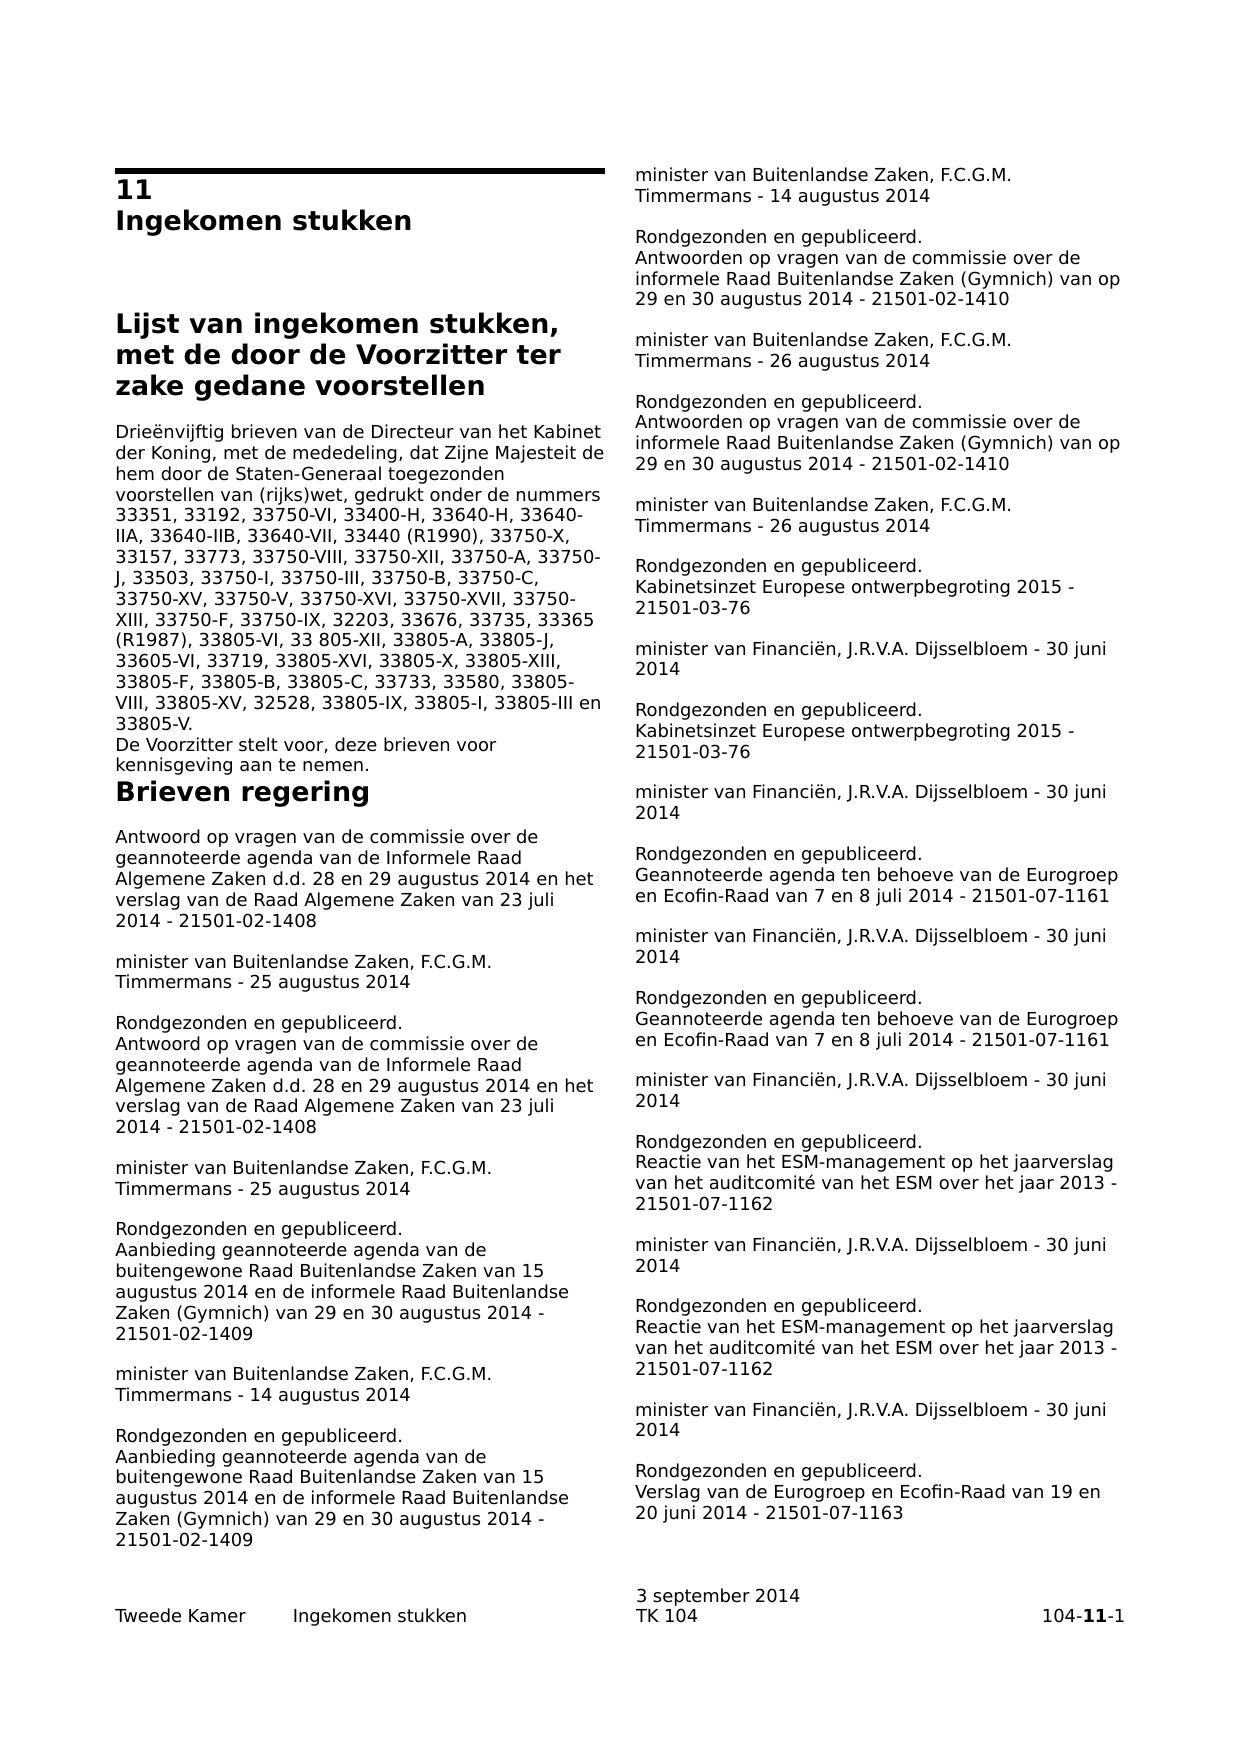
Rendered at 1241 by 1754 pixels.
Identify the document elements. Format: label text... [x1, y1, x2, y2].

text Verslag van de Eurogroep en Ecofin-Raad van 19 en 20 juni 2014 - 21501-07-1163 [635, 1482, 1125, 1523]
text minister van Financiën, J.R.V.A. Dijsselbloem - 30 juni 2014 [635, 1399, 1125, 1441]
text Rondgezonden en gepubliceerd. [635, 391, 1125, 412]
text Reactie van het ESM-management op het jaarverslag van het auditcomité van het ESM over het jaar 2013 - 21501-07-1162 [635, 1152, 1125, 1215]
text Rondgezonden en gepubliceerd. [635, 1132, 1125, 1152]
text Rondgezonden en gepubliceerd. [115, 1426, 605, 1446]
text Rondgezonden en gepubliceerd. [115, 1219, 605, 1240]
text minister van Buitenlandse Zaken, F.C.G.M. Timmermans - 26 augustus 2014 [635, 330, 1125, 371]
text Antwoord op vragen van de commissie over de geannoteerde agenda van de Informele Raad Algemene Zaken d.d. 28 en 29 augustus 2014 en het verslag van de Raad Algemene Zaken van 23 juli 2014 - 21501-02-1408 [115, 1034, 605, 1138]
text Geannoteerde agenda ten behoeve van de Eurogroep en Ecofin-Raad van 7 en 8 juli 2014 - 21501-07-1161 [635, 864, 1125, 906]
text Drieënvijftig brieven van de Directeur van het Kabinet der Koning, met de mededeling, dat Zijne Majesteit de hem door de Staten-Generaal toegezonden voorstellen van (rijks)wet, gedrukt onder de nummers 33351, 33192, 33750-VI, 33400-H, 33640-H, 33640-IIA, 33640-IIB, 33640-VII, 33440 (R1990), 33750-X, 33157, 33773, 33750-VIII, 33750-XII, 33750-A, 33750-J, 33503, 33750-I, 33750-III, 33750-B, 33750-C, 33750-XV, 33750-V, 33750-XVI, 33750-XVII, 33750-XIII, 33750-F, 33750-IX, 32203, 33676, 33735, 33365 (R1987), 33805-VI, 33 805-XII, 33805-A, 33805-J, 33605-VI, 33719, 33805-XVI, 33805-X, 33805-XIII, 33805-F, 33805-B, 33805-C, 33733, 33580, 33805-VIII, 33805-XV, 32528, 33805-IX, 33805-I, 33805-III en 33805-V. [115, 422, 605, 734]
text minister van Buitenlandse Zaken, F.C.G.M. Timmermans - 14 augustus 2014 [635, 165, 1125, 207]
text minister van Financiën, J.R.V.A. Dijsselbloem - 30 juni 2014 [635, 638, 1125, 680]
text minister van Financiën, J.R.V.A. Dijsselbloem - 30 juni 2014 [635, 926, 1125, 968]
text minister van Financiën, J.R.V.A. Dijsselbloem - 30 juni 2014 [635, 1070, 1125, 1112]
text minister van Buitenlandse Zaken, F.C.G.M. Timmermans - 25 augustus 2014 [115, 1158, 605, 1199]
text Aanbieding geannoteerde agenda van de buitengewone Raad Buitenlandse Zaken van 15 augustus 2014 en de informele Raad Buitenlandse Zaken (Gymnich) van 29 en 30 augustus 2014 - 21501-02-1409 [115, 1446, 605, 1551]
text Geannoteerde agenda ten behoeve van de Eurogroep en Ecofin-Raad van 7 en 8 juli 2014 - 21501-07-1161 [635, 1008, 1125, 1050]
text Antwoorden op vragen van de commissie over de informele Raad Buitenlandse Zaken (Gymnich) van op 29 en 30 augustus 2014 - 21501-02-1410 [635, 247, 1125, 310]
text Rondgezonden en gepubliceerd. [115, 1013, 605, 1034]
text Aanbieding geannoteerde agenda van de buitengewone Raad Buitenlandse Zaken van 15 augustus 2014 en de informele Raad Buitenlandse Zaken (Gymnich) van 29 en 30 augustus 2014 - 21501-02-1409 [115, 1240, 605, 1344]
text Rondgezonden en gepubliceerd. [635, 227, 1125, 247]
title Brieven regering [115, 776, 605, 807]
text Rondgezonden en gepubliceerd. [635, 556, 1125, 577]
text Reactie van het ESM-management op het jaarverslag van het auditcomité van het ESM over het jaar 2013 - 21501-07-1162 [635, 1317, 1125, 1379]
text Kabinetsinzet Europese ontwerpbegroting 2015 - 21501-03-76 [635, 721, 1125, 762]
text minister van Buitenlandse Zaken, F.C.G.M. Timmermans - 14 augustus 2014 [115, 1364, 605, 1406]
text Rondgezonden en gepubliceerd. [635, 700, 1125, 721]
text minister van Financiën, J.R.V.A. Dijsselbloem - 30 juni 2014 [635, 782, 1125, 824]
title Lijst van ingekomen stukken, met de door de Voorzitter ter zake gedane voorstellen [115, 308, 605, 402]
text Antwoord op vragen van de commissie over de geannoteerde agenda van de Informele Raad Algemene Zaken d.d. 28 en 29 augustus 2014 en het verslag van de Raad Algemene Zaken van 23 juli 2014 - 21501-02-1408 [115, 827, 605, 931]
text Rondgezonden en gepubliceerd. [635, 1461, 1125, 1482]
text Rondgezonden en gepubliceerd. [635, 1296, 1125, 1317]
text Kabinetsinzet Europese ontwerpbegroting 2015 - 21501-03-76 [635, 577, 1125, 618]
text Rondgezonden en gepubliceerd. [635, 844, 1125, 864]
text Antwoorden op vragen van de commissie over de informele Raad Buitenlandse Zaken (Gymnich) van op 29 en 30 augustus 2014 - 21501-02-1410 [635, 412, 1125, 475]
text minister van Buitenlandse Zaken, F.C.G.M. Timmermans - 26 augustus 2014 [635, 495, 1125, 536]
text minister van Financiën, J.R.V.A. Dijsselbloem - 30 juni 2014 [635, 1235, 1125, 1276]
text De Voorzitter stelt voor, deze brieven voor kennisgeving aan te nemen. [115, 734, 605, 776]
text minister van Buitenlandse Zaken, F.C.G.M. Timmermans - 25 augustus 2014 [115, 951, 605, 993]
text Rondgezonden en gepubliceerd. [635, 988, 1125, 1008]
title 11 Ingekomen stukken [115, 174, 605, 237]
